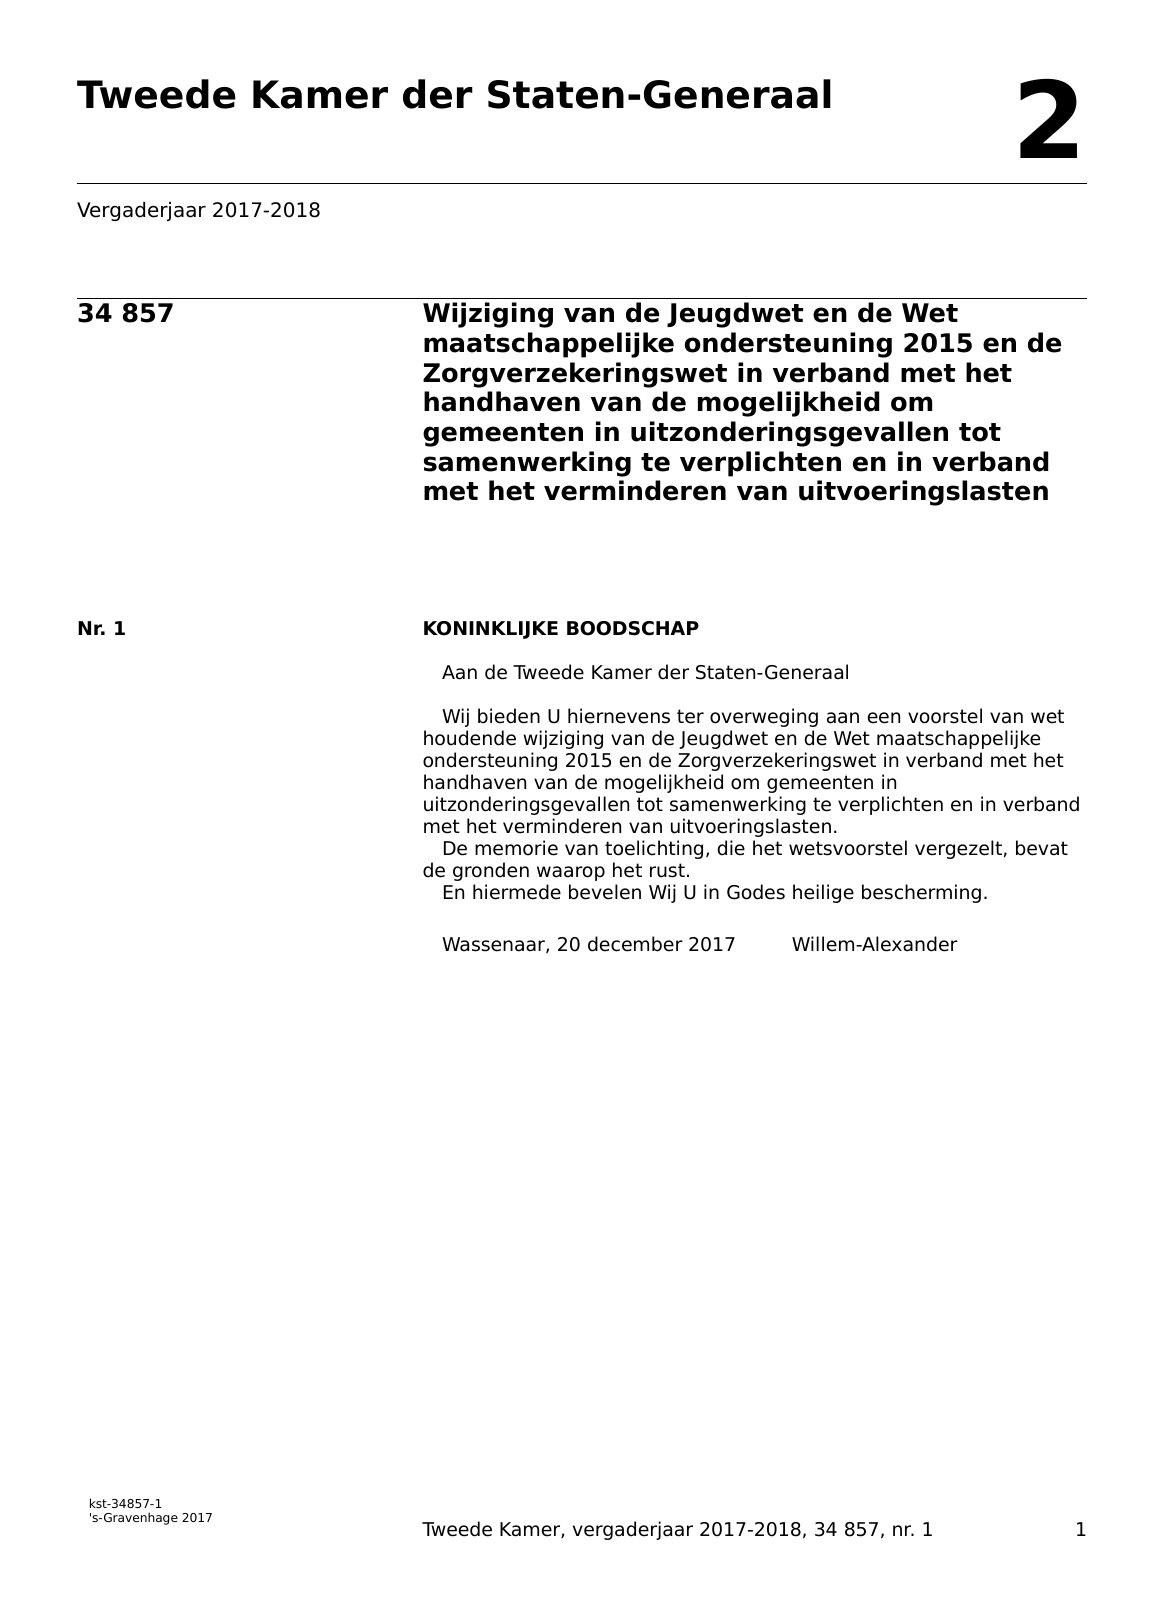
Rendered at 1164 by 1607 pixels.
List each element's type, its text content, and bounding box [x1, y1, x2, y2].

text Aan de Tweede Kamer der Staten-Generaal [422, 662, 1087, 684]
subtitle 34 857 Wijziging van de Jeugdwet en de Wet maatschappelijke ondersteuning 2015 en de Zorgverzekeringswet in verband met het handhaven van de mogelijkheid om gemeenten in uitzonderingsgevallen tot samenwerking te verplichten en in verband met het verminderen van uitvoeringslasten [77, 299, 1087, 507]
text Wij bieden U hiernevens ter overweging aan een voorstel van wet houdende wijziging van de Jeugdwet en de Wet maatschappelijke ondersteuning 2015 en de Zorgverzekeringswet in verband met het handhaven van de mogelijkheid om gemeenten in uitzonderingsgevallen tot samenwerking te verplichten en in verband met het verminderen van uitvoeringslasten. [422, 706, 1087, 838]
table_header 2 [886, 59, 1087, 183]
table_header Tweede Kamer der Staten-Generaal [77, 59, 886, 183]
text Wassenaar, 20 december 2017 Willem-Alexander [422, 934, 1087, 956]
text 's-Gravenhage 2017 [88, 1511, 323, 1525]
subtitle Nr. 1 KONINKLIJKE BOODSCHAP [77, 618, 1087, 640]
text kst-34857-1 [88, 1497, 323, 1511]
text En hiermede bevelen Wij U in Godes heilige bescherming. [422, 882, 1087, 904]
text De memorie van toelichting, die het wetsvoorstel vergezelt, bevat de gronden waarop het rust. [422, 838, 1087, 882]
table_cell Vergaderjaar 2017-2018 [77, 184, 1087, 298]
